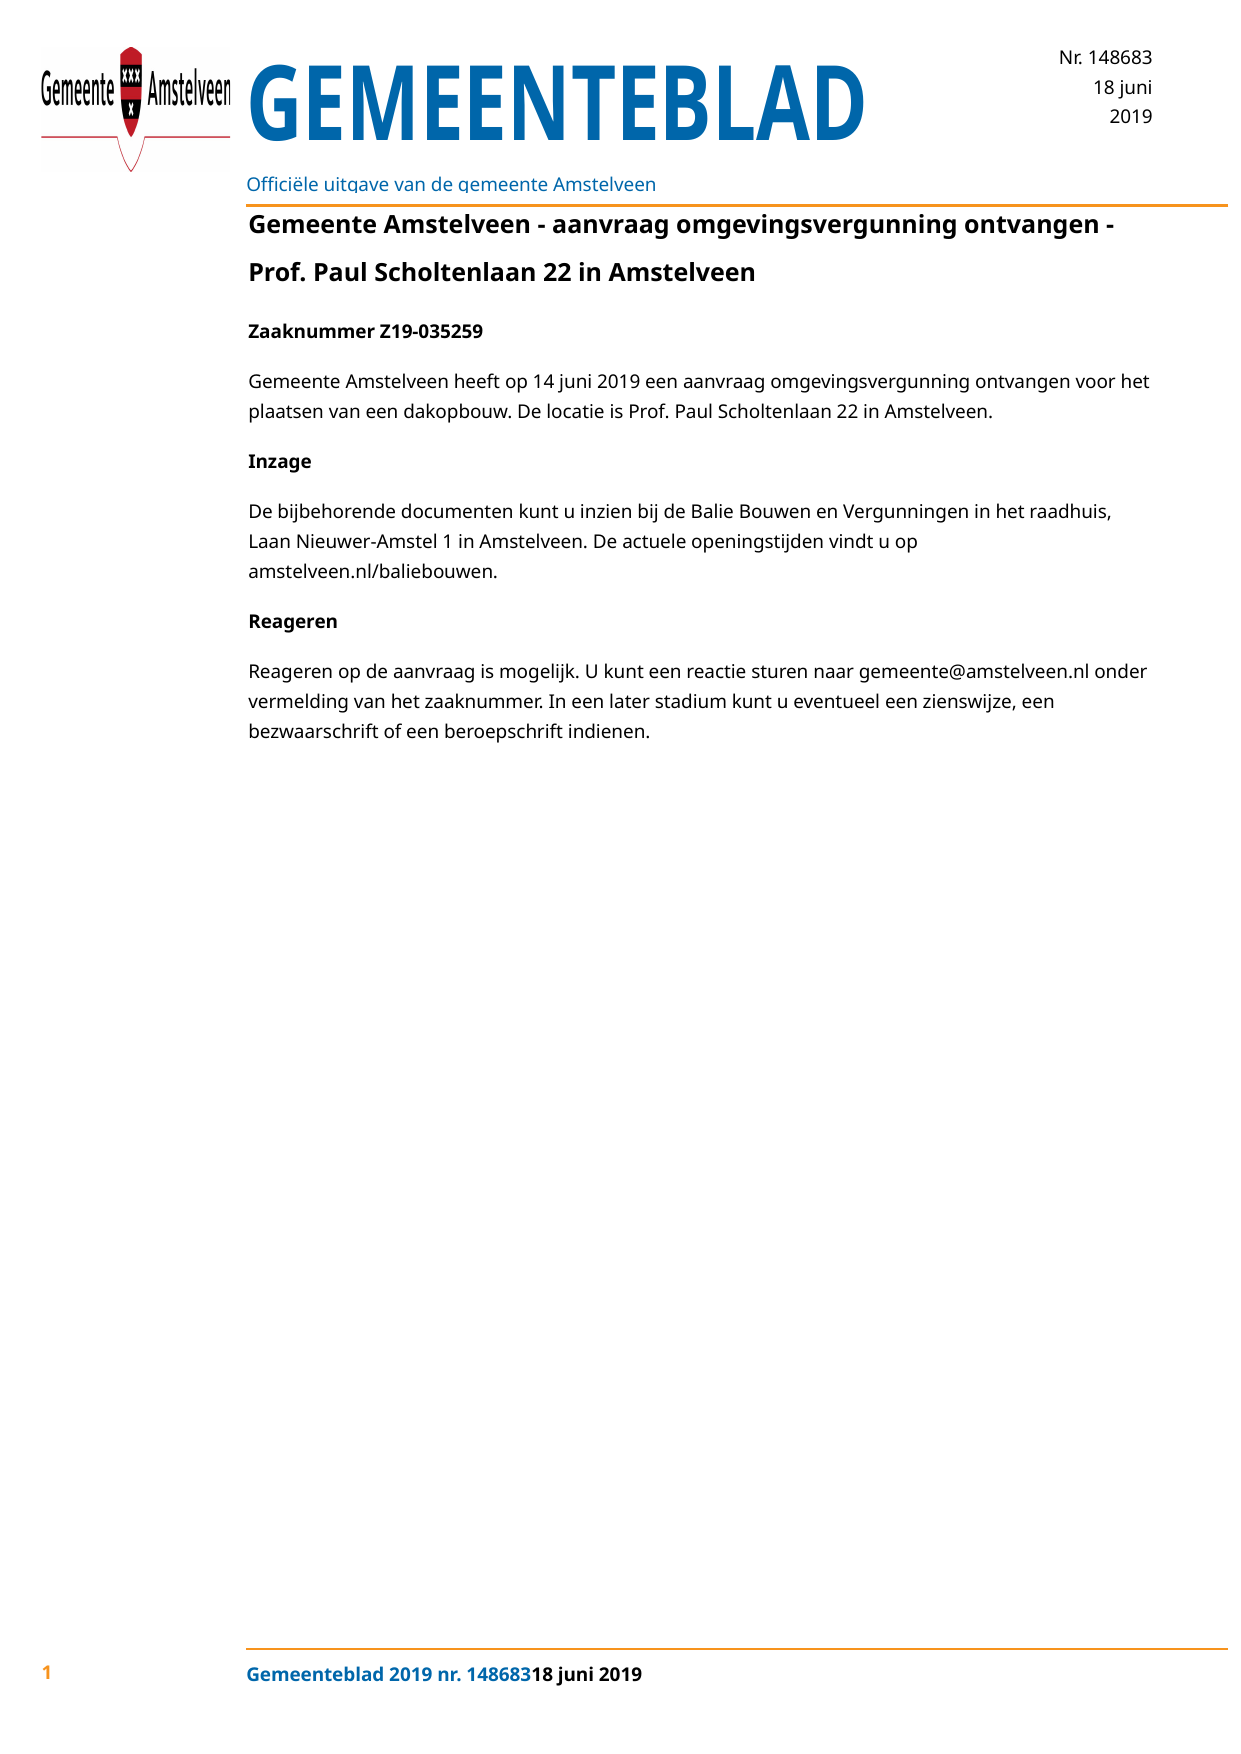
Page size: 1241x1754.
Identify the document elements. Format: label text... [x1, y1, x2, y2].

text Zaaknummer Z19-035259 [248, 318, 1152, 344]
text Reageren op de aanvraag is mogelijk. U kunt een reactie sturen naar gemeente@amstelveen.nl onder vermelding van het zaaknummer. In een later stadium kunt u eventueel een zienswijze, een bezwaarschrift of een beroepschrift indienen. [248, 659, 1152, 744]
text Reageren [248, 608, 1152, 634]
picture [41, 47, 231, 172]
text De bijbehorende documenten kunt u inzien bij de Balie Bouwen en Vergunningen in het raadhuis, Laan Nieuwer-Amstel 1 in Amstelveen. De actuele openingstijden vindt u op amstelveen.nl/baliebouwen. [248, 499, 1152, 584]
text Inzage [248, 448, 1152, 474]
text Gemeente Amstelveen heeft op 14 juni 2019 een aanvraag omgevingsvergunning ontvangen voor het plaatsen van een dakopbouw. De locatie is Prof. Paul Scholtenlaan 22 in Amstelveen. [248, 368, 1152, 424]
text Gemeente Amstelveen - aanvraag omgevingsvergunning ontvangen - Prof. Paul Scholtenlaan 22 in Amstelveen [248, 207, 1152, 288]
